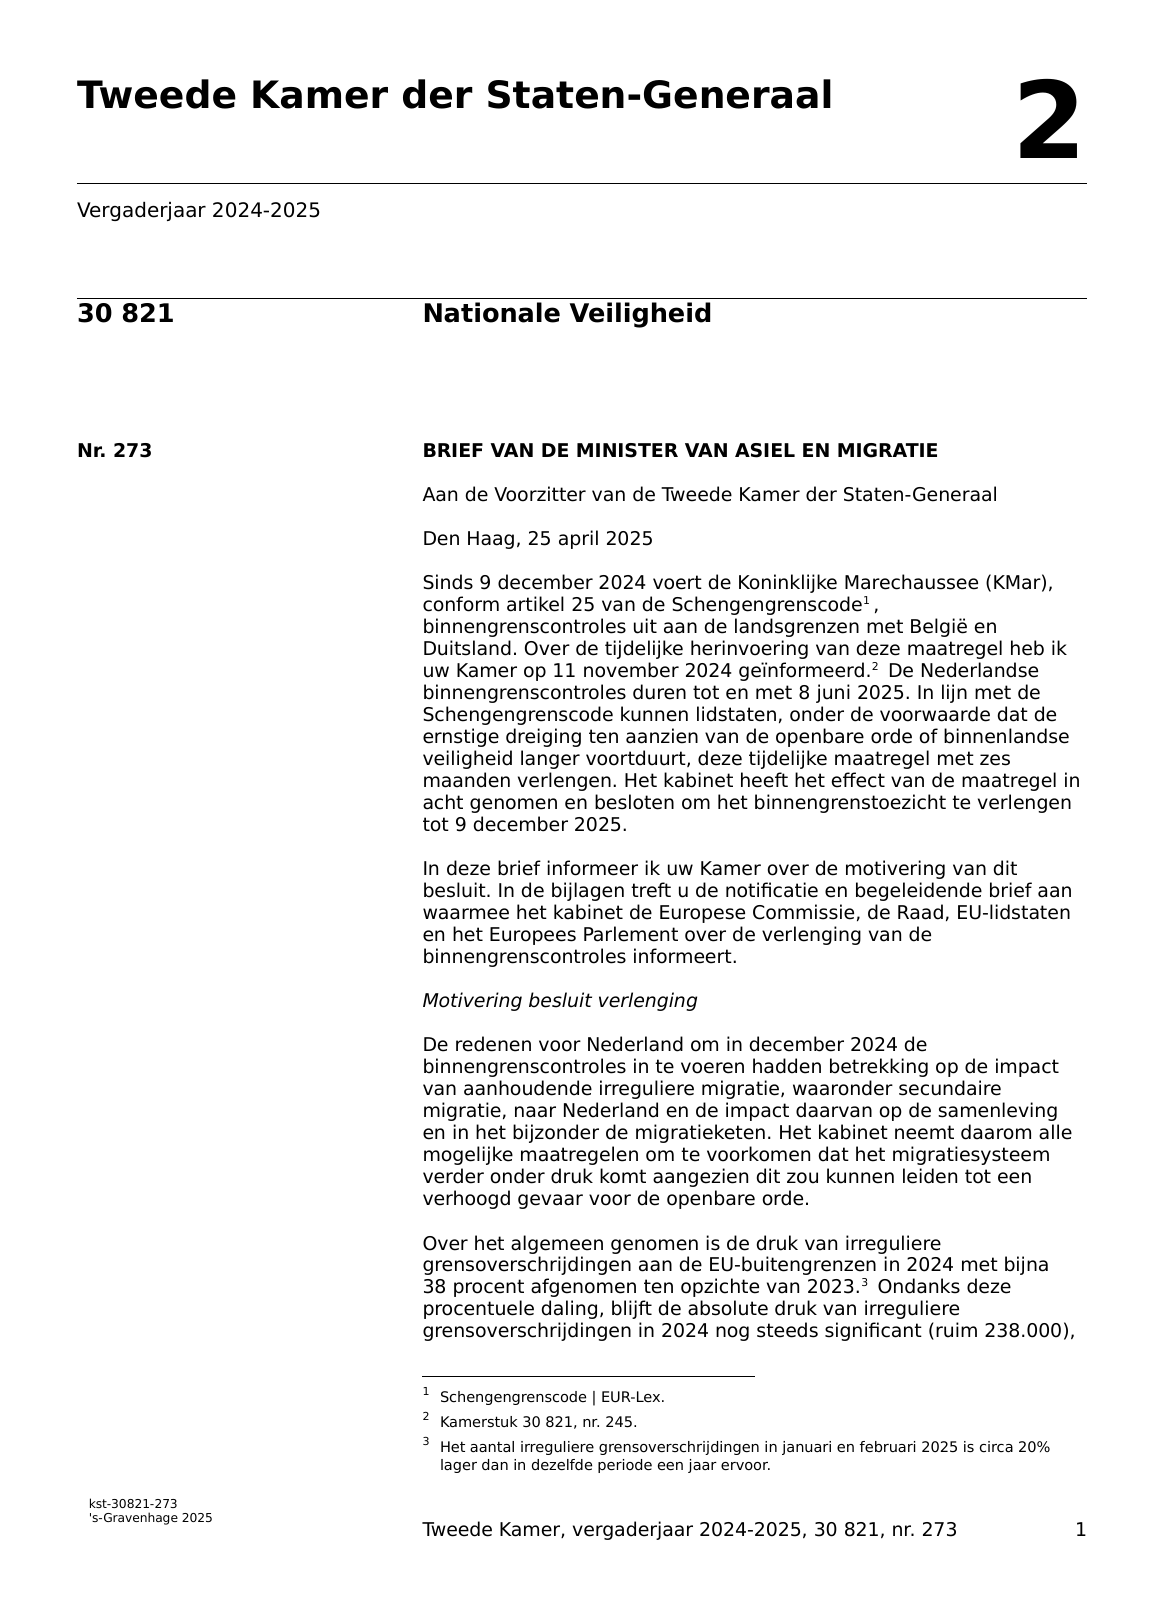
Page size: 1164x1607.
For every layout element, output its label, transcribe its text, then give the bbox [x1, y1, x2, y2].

subtitle Motivering besluit verlenging [422, 990, 1087, 1012]
subtitle Nr. 273 BRIEF VAN DE MINISTER VAN ASIEL EN MIGRATIE [77, 440, 1087, 462]
text Schengengrenscode | EUR-Lex. [422, 1385, 1087, 1407]
text De redenen voor Nederland om in december 2024 de binnengrenscontroles in te voeren hadden betrekking op de impact van aanhoudende irreguliere migratie, waaronder secundaire migratie, naar Nederland en de impact daarvan op de samenleving en in het bijzonder de migratieketen. Het kabinet neemt daarom alle mogelijke maatregelen om te voorkomen dat het migratiesysteem verder onder druk komt aangezien dit zou kunnen leiden tot een verhoogd gevaar voor de openbare orde. [422, 1034, 1087, 1210]
text Sinds 9 december 2024 voert de Koninklijke Marechaussee (KMar), conform artikel 25 van de Schengengrenscode, binnengrenscontroles uit aan de landsgrenzen met België en Duitsland. Over de tijdelijke herinvoering van deze maatregel heb ik uw Kamer op 11 november 2024 geïnformeerd. De Nederlandse binnengrenscontroles duren tot en met 8 juni 2025. In lijn met de Schengengrenscode kunnen lidstaten, onder de voorwaarde dat de ernstige dreiging ten aanzien van de openbare orde of binnenlandse veiligheid langer voortduurt, deze tijdelijke maatregel met zes maanden verlengen. Het kabinet heeft het effect van de maatregel in acht genomen en besloten om het binnengrenstoezicht te verlengen tot 9 december 2025. [422, 572, 1087, 836]
text kst-30821-273 [88, 1497, 323, 1511]
table_header Tweede Kamer der Staten-Generaal [77, 59, 886, 183]
subtitle 30 821 Nationale Veiligheid [77, 299, 1087, 329]
text 's-Gravenhage 2025 [88, 1511, 323, 1525]
table_header 2 [886, 59, 1087, 183]
text Den Haag, 25 april 2025 [422, 528, 1087, 550]
text Het aantal irreguliere grensoverschrijdingen in januari en februari 2025 is circa 20% lager dan in dezelfde periode een jaar ervoor. [422, 1435, 1087, 1474]
table_cell Vergaderjaar 2024-2025 [77, 184, 1087, 298]
text Aan de Voorzitter van de Tweede Kamer der Staten-Generaal [422, 484, 1087, 506]
text In deze brief informeer ik uw Kamer over de motivering van dit besluit. In de bijlagen treft u de notificatie en begeleidende brief aan waarmee het kabinet de Europese Commissie, de Raad, EU-lidstaten en het Europees Parlement over de verlenging van de binnengrenscontroles informeert. [422, 858, 1087, 968]
text Over het algemeen genomen is de druk van irreguliere grensoverschrijdingen aan de EU-buitengrenzen in 2024 met bijna 38 procent afgenomen ten opzichte van 2023. Ondanks deze procentuele daling, blijft de absolute druk van irreguliere grensoverschrijdingen in 2024 nog steeds significant (ruim 238.000), [422, 1232, 1087, 1342]
text Kamerstuk 30 821, nr. 245. [422, 1410, 1087, 1432]
